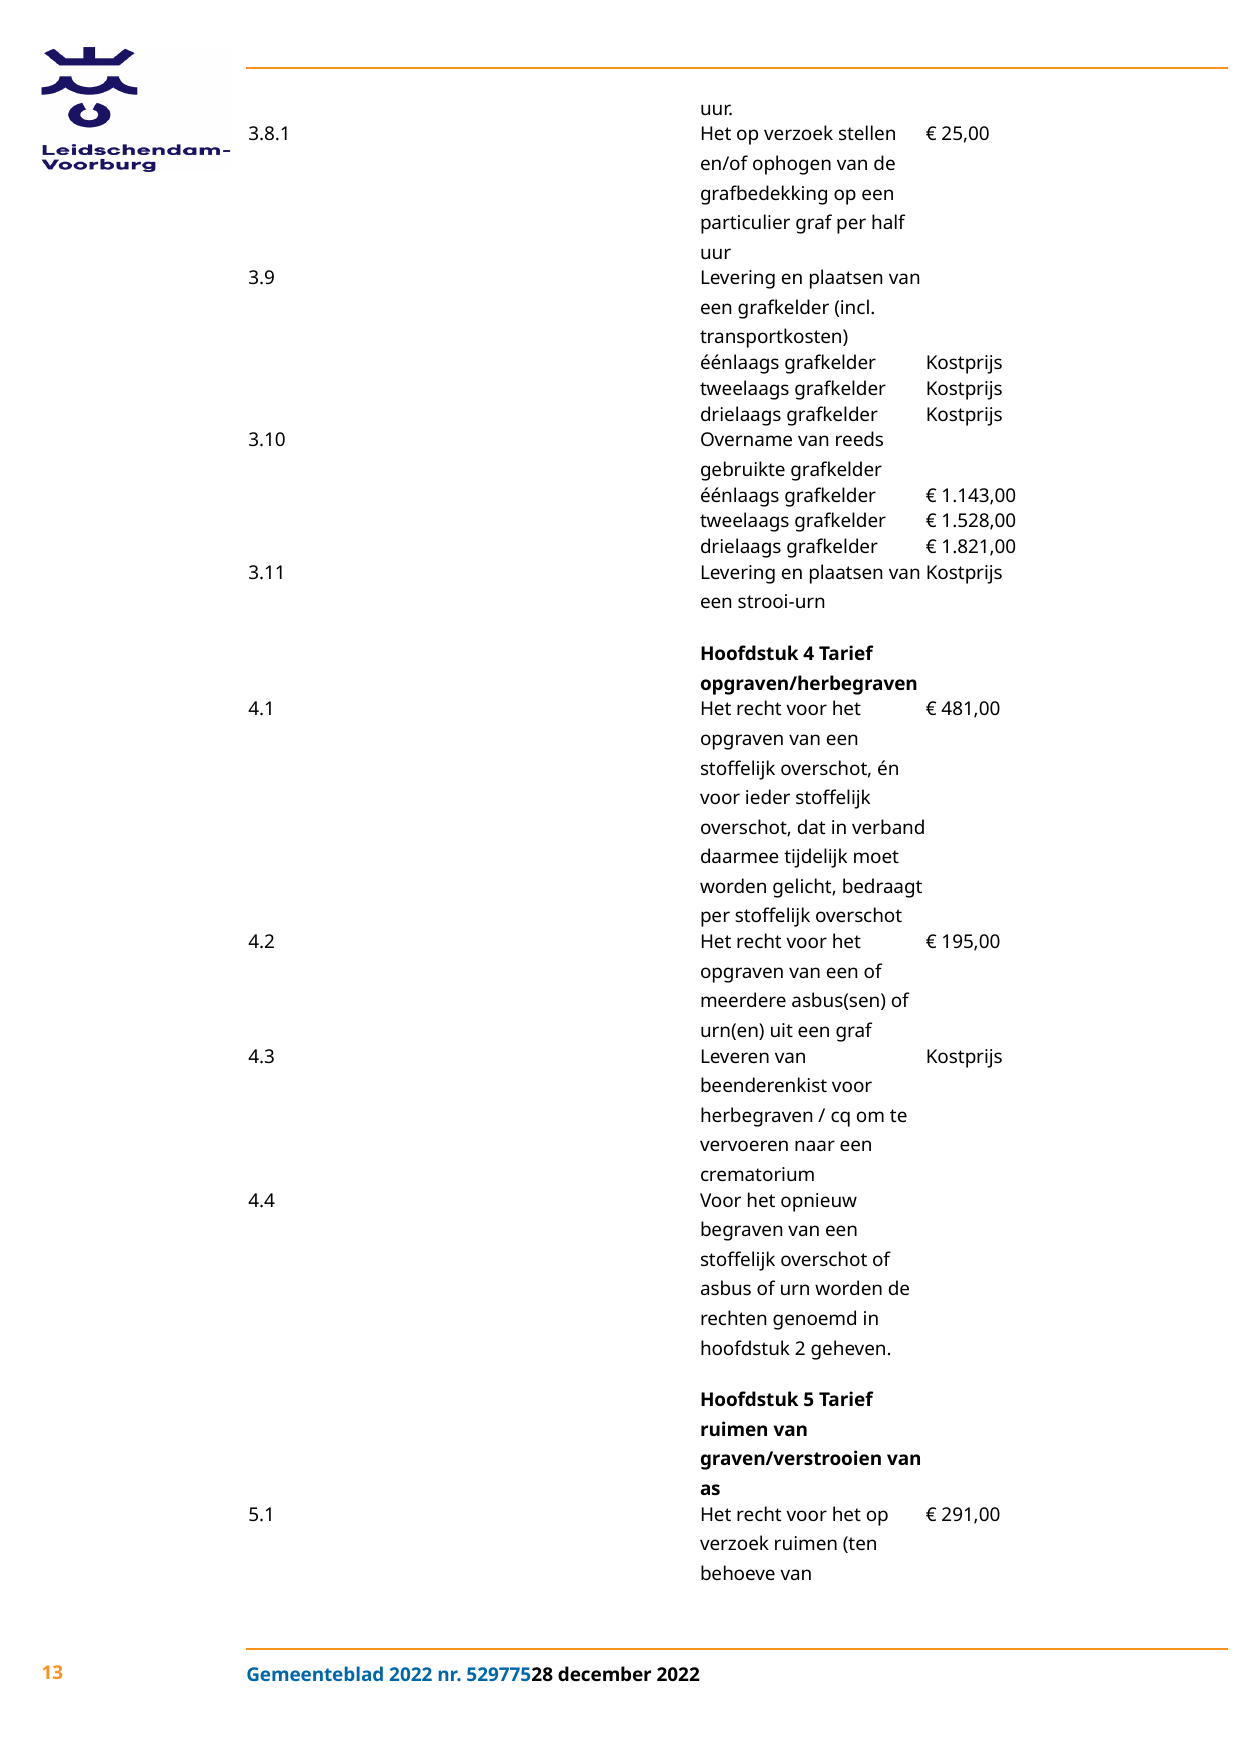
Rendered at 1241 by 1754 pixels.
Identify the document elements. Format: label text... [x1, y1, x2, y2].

table_cell 3.9 [248, 265, 474, 349]
table_cell [474, 928, 700, 1043]
table_cell Levering en plaatsen van een strooi-urn [700, 559, 926, 614]
table_cell 4.4 [248, 1187, 474, 1361]
table_cell [700, 1361, 926, 1386]
table_cell [248, 350, 474, 375]
table_cell drielaags grafkelder [700, 401, 926, 427]
table_cell [248, 640, 474, 696]
table_cell [474, 265, 700, 349]
table_cell Hoofdstuk 5 Tarief ruimen van graven/verstrooien van as [700, 1386, 926, 1501]
table_cell [474, 640, 700, 696]
table_cell 3.10 [248, 427, 474, 482]
table_cell € 195,00 [926, 928, 1152, 1043]
table_cell [474, 1187, 700, 1361]
table_cell [248, 375, 474, 401]
table_cell Levering en plaatsen van een grafkelder (incl. transportkosten) [700, 265, 926, 349]
table_cell 3.11 [248, 559, 474, 614]
table_cell [474, 1361, 700, 1386]
table_cell Kostprijs [926, 375, 1152, 401]
table_cell [248, 1386, 474, 1501]
table_cell 3.8.1 [248, 121, 474, 264]
table_cell Kostprijs [926, 559, 1152, 614]
table_cell [248, 615, 474, 640]
table_cell [926, 427, 1152, 482]
table_cell [248, 534, 474, 559]
table_cell € 291,00 [926, 1501, 1152, 1586]
table_cell [926, 1386, 1152, 1501]
table_cell Het recht voor het opgraven van een stoffelijk overschot, én voor ieder stoffelijk overschot, dat in verband daarmee tijdelijk moet worden gelicht, bedraagt per stoffelijk overschot [700, 696, 926, 928]
table_cell Het op verzoek stellen en/of ophogen van de grafbedekking op een particulier graf per half uur [700, 121, 926, 264]
table_cell tweelaags grafkelder [700, 508, 926, 533]
table_cell drielaags grafkelder [700, 534, 926, 559]
table_cell Kostprijs [926, 401, 1152, 427]
table_cell [926, 95, 1152, 121]
table_cell [474, 427, 700, 482]
table_cell [474, 401, 700, 427]
table_cell tweelaags grafkelder [700, 375, 926, 401]
table_cell Leveren van beenderenkist voor herbegraven / cq om te vervoeren naar een crematorium [700, 1043, 926, 1187]
table_cell [474, 121, 700, 264]
table_cell [474, 508, 700, 533]
table_cell € 25,00 [926, 121, 1152, 264]
table_cell [474, 350, 700, 375]
table_cell Kostprijs [926, 1043, 1152, 1187]
table_cell € 1.821,00 [926, 534, 1152, 559]
table_cell [474, 95, 700, 121]
table_cell éénlaags grafkelder [700, 482, 926, 508]
table_cell € 481,00 [926, 696, 1152, 928]
table_cell € 1.143,00 [926, 482, 1152, 508]
table_cell [700, 615, 926, 640]
table_cell [474, 1386, 700, 1501]
table_cell [926, 1361, 1152, 1386]
table_cell Het recht voor het opgraven van een of meerdere asbus(sen) of urn(en) uit een graf [700, 928, 926, 1043]
table_cell [474, 1501, 700, 1586]
table_cell [474, 559, 700, 614]
table_cell [926, 640, 1152, 696]
table_cell [248, 1361, 474, 1386]
table_cell Hoofdstuk 4 Tarief opgraven/herbegraven [700, 640, 926, 696]
table_cell 4.2 [248, 928, 474, 1043]
table_cell [474, 696, 700, 928]
table_cell uur. [700, 95, 926, 121]
table_cell [474, 534, 700, 559]
table_cell [926, 265, 1152, 349]
table_cell Overname van reeds gebruikte grafkelder [700, 427, 926, 482]
table_cell € 1.528,00 [926, 508, 1152, 533]
table_cell [248, 482, 474, 508]
table_cell Het recht voor het op verzoek ruimen (ten behoeve van [700, 1501, 926, 1586]
table_cell 5.1 [248, 1501, 474, 1586]
table_cell [926, 1187, 1152, 1361]
table_cell [248, 508, 474, 533]
table_cell [926, 615, 1152, 640]
table_cell [474, 1043, 700, 1187]
table_cell Voor het opnieuw begraven van een stoffelijk overschot of asbus of urn worden de rechten genoemd in hoofdstuk 2 geheven. [700, 1187, 926, 1361]
picture [41, 47, 231, 172]
table_cell 4.1 [248, 696, 474, 928]
table_cell 4.3 [248, 1043, 474, 1187]
table_cell [474, 615, 700, 640]
table_cell [474, 375, 700, 401]
table_cell Kostprijs [926, 350, 1152, 375]
table_cell éénlaags grafkelder [700, 350, 926, 375]
table_cell [248, 401, 474, 427]
table_cell [474, 482, 700, 508]
table_cell [248, 95, 474, 121]
